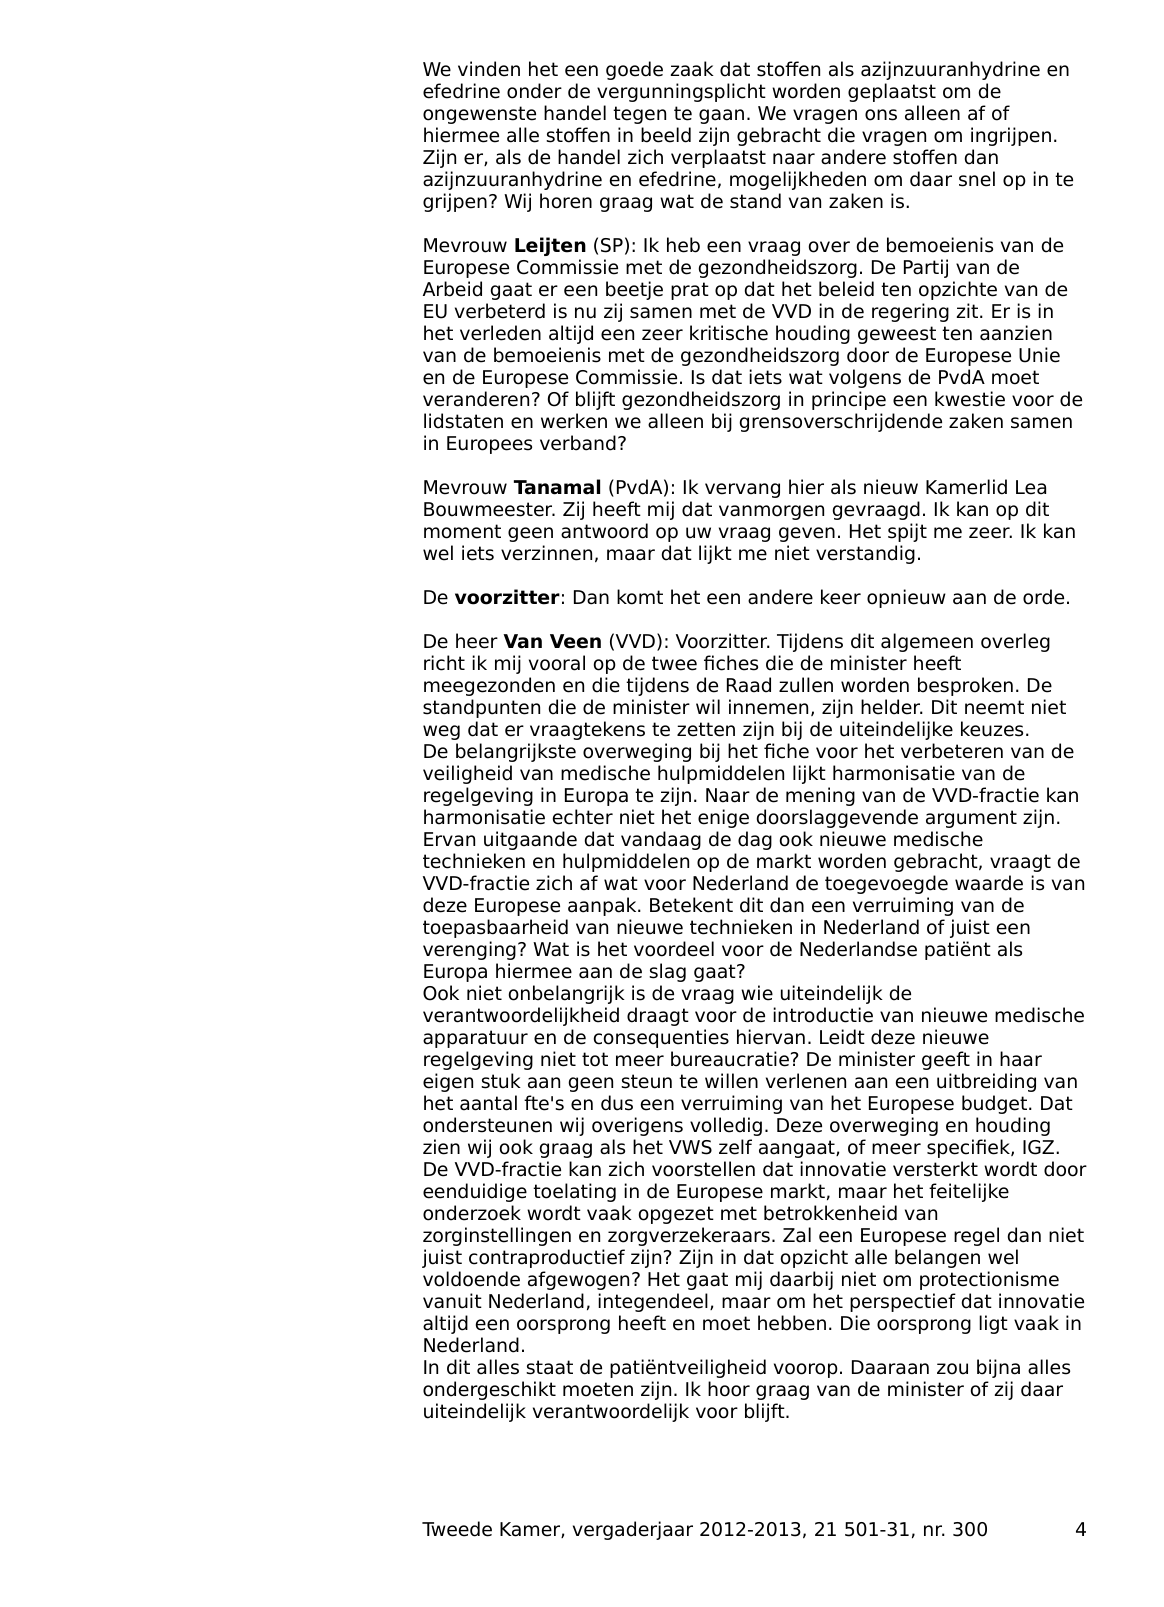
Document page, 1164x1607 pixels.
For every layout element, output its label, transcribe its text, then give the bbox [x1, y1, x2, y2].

text In dit alles staat de patiëntveiligheid voorop. Daaraan zou bijna alles ondergeschikt moeten zijn. Ik hoor graag van de minister of zij daar uiteindelijk verantwoordelijk voor blijft. [422, 1357, 1087, 1423]
text De heer Van Veen (VVD): Voorzitter. Tijdens dit algemeen overleg richt ik mij vooral op de twee fiches die de minister heeft meegezonden en die tijdens de Raad zullen worden besproken. De standpunten die de minister wil innemen, zijn helder. Dit neemt niet weg dat er vraagtekens te zetten zijn bij de uiteindelijke keuzes. [422, 631, 1087, 741]
text De belangrijkste overweging bij het fiche voor het verbeteren van de veiligheid van medische hulpmiddelen lijkt harmonisatie van de regelgeving in Europa te zijn. Naar de mening van de VVD-fractie kan harmonisatie echter niet het enige doorslaggevende argument zijn. Ervan uitgaande dat vandaag de dag ook nieuwe medische technieken en hulpmiddelen op de markt worden gebracht, vraagt de VVD-fractie zich af wat voor Nederland de toegevoegde waarde is van deze Europese aanpak. Betekent dit dan een verruiming van de toepasbaarheid van nieuwe technieken in Nederland of juist een verenging? Wat is het voordeel voor de Nederlandse patiënt als Europa hiermee aan de slag gaat? [422, 741, 1087, 983]
text Mevrouw Tanamal (PvdA): Ik vervang hier als nieuw Kamerlid Lea Bouwmeester. Zij heeft mij dat vanmorgen gevraagd. Ik kan op dit moment geen antwoord op uw vraag geven. Het spijt me zeer. Ik kan wel iets verzinnen, maar dat lijkt me niet verstandig. [422, 477, 1087, 565]
text Mevrouw Leijten (SP): Ik heb een vraag over de bemoeienis van de Europese Commissie met de gezondheidszorg. De Partij van de Arbeid gaat er een beetje prat op dat het beleid ten opzichte van de EU verbeterd is nu zij samen met de VVD in de regering zit. Er is in het verleden altijd een zeer kritische houding geweest ten aanzien van de bemoeienis met de gezondheidszorg door de Europese Unie en de Europese Commissie. Is dat iets wat volgens de PvdA moet veranderen? Of blijft gezondheidszorg in principe een kwestie voor de lidstaten en werken we alleen bij grensoverschrijdende zaken samen in Europees verband? [422, 235, 1087, 455]
text Ook niet onbelangrijk is de vraag wie uiteindelijk de verantwoordelijkheid draagt voor de introductie van nieuwe medische apparatuur en de consequenties hiervan. Leidt deze nieuwe regelgeving niet tot meer bureaucratie? De minister geeft in haar eigen stuk aan geen steun te willen verlenen aan een uitbreiding van het aantal fte's en dus een verruiming van het Europese budget. Dat ondersteunen wij overigens volledig. Deze overweging en houding zien wij ook graag als het VWS zelf aangaat, of meer specifiek, IGZ. [422, 983, 1087, 1159]
text De voorzitter: Dan komt het een andere keer opnieuw aan de orde. [422, 587, 1087, 609]
text We vinden het een goede zaak dat stoffen als azijnzuuranhydrine en efedrine onder de vergunningsplicht worden geplaatst om de ongewenste handel tegen te gaan. We vragen ons alleen af of hiermee alle stoffen in beeld zijn gebracht die vragen om ingrijpen. Zijn er, als de handel zich verplaatst naar andere stoffen dan azijnzuuranhydrine en efedrine, mogelijkheden om daar snel op in te grijpen? Wij horen graag wat de stand van zaken is. [422, 59, 1087, 213]
text De VVD-fractie kan zich voorstellen dat innovatie versterkt wordt door eenduidige toelating in de Europese markt, maar het feitelijke onderzoek wordt vaak opgezet met betrokkenheid van zorginstellingen en zorgverzekeraars. Zal een Europese regel dan niet juist contraproductief zijn? Zijn in dat opzicht alle belangen wel voldoende afgewogen? Het gaat mij daarbij niet om protectionisme vanuit Nederland, integendeel, maar om het perspectief dat innovatie altijd een oorsprong heeft en moet hebben. Die oorsprong ligt vaak in Nederland. [422, 1159, 1087, 1357]
